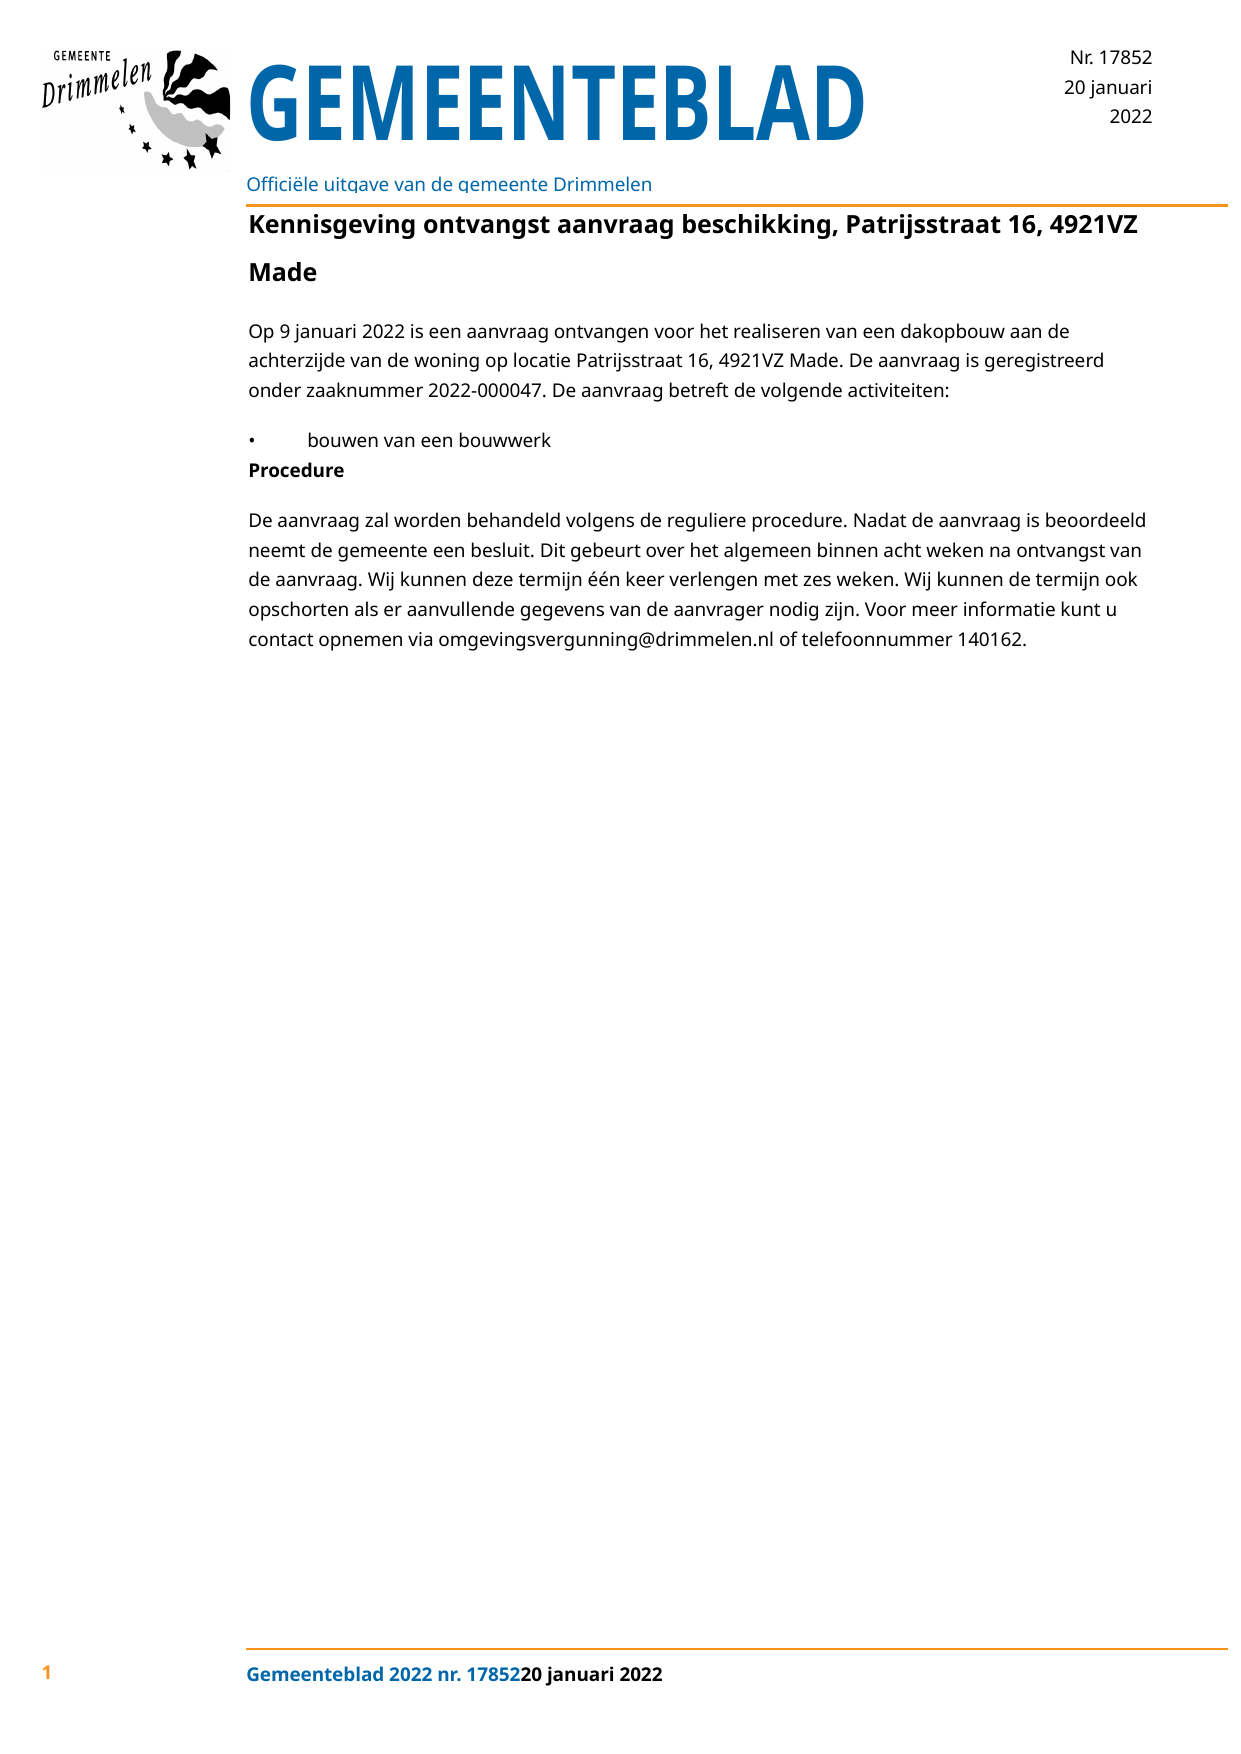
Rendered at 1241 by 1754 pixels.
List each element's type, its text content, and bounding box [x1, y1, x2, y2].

text Kennisgeving ontvangst aanvraag beschikking, Patrijsstraat 16, 4921VZ Made [248, 207, 1152, 288]
text Op 9 januari 2022 is een aanvraag ontvangen voor het realiseren van een dakopbouw aan de achterzijde van de woning op locatie Patrijsstraat 16, 4921VZ Made. De aanvraag is geregistreerd onder zaaknummer 2022-000047. De aanvraag betreft de volgende activiteiten: [248, 318, 1152, 403]
text De aanvraag zal worden behandeld volgens de reguliere procedure. Nadat de aanvraag is beoordeeld neemt de gemeente een besluit. Dit gebeurt over het algemeen binnen acht weken na ontvangst van de aanvraag. Wij kunnen deze termijn één keer verlengen met zes weken. Wij kunnen de termijn ook opschorten als er aanvullende gegevens van de aanvrager nodig zijn. Voor meer informatie kunt u contact opnemen via omgevingsvergunning@drimmelen.nl of telefoonnummer 140162. [248, 507, 1152, 652]
text Procedure [248, 457, 1152, 483]
list bouwen van een bouwwerk [248, 427, 1152, 453]
picture [41, 47, 231, 172]
